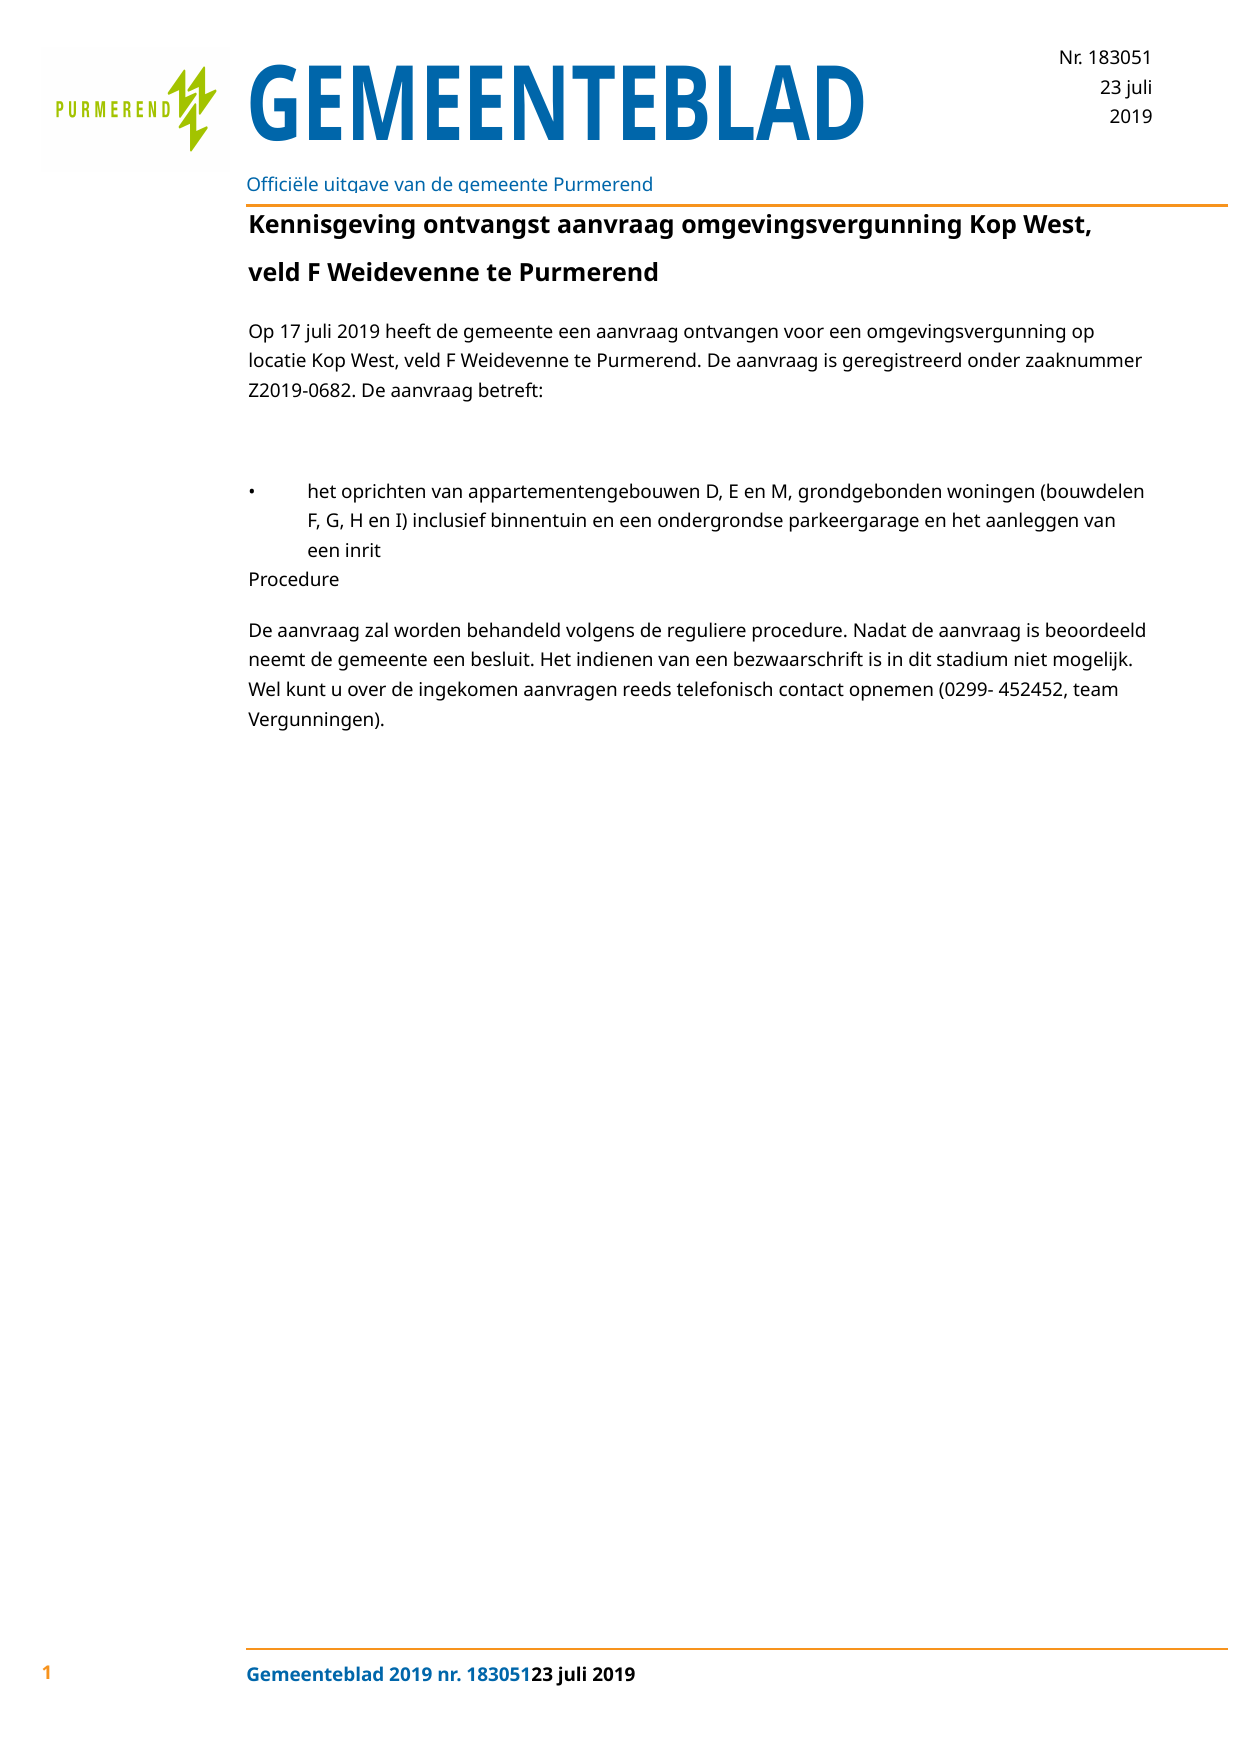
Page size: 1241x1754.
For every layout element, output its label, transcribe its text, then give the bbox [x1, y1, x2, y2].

list het oprichten van appartementengebouwen D, E en M, grondgebonden woningen (bouwdelen F, G, H en I) inclusief binnentuin en een ondergrondse parkeergarage en het aanleggen van een inrit [248, 478, 1152, 563]
text Procedure [248, 567, 1152, 592]
text Op 17 juli 2019 heeft de gemeente een aanvraag ontvangen voor een omgevingsvergunning op locatie Kop West, veld F Weidevenne te Purmerend. De aanvraag is geregistreerd onder zaaknummer Z2019-0682. De aanvraag betreft: [248, 318, 1152, 403]
text Kennisgeving ontvangst aanvraag omgevingsvergunning Kop West, veld F Weidevenne te Purmerend [248, 207, 1152, 288]
picture [41, 47, 231, 172]
text De aanvraag zal worden behandeld volgens de reguliere procedure. Nadat de aanvraag is beoordeeld neemt de gemeente een besluit. Het indienen van een bezwaarschrift is in dit stadium niet mogelijk. Wel kunt u over de ingekomen aanvragen reeds telefonisch contact opnemen (0299- 452452, team Vergunningen). [248, 617, 1152, 732]
